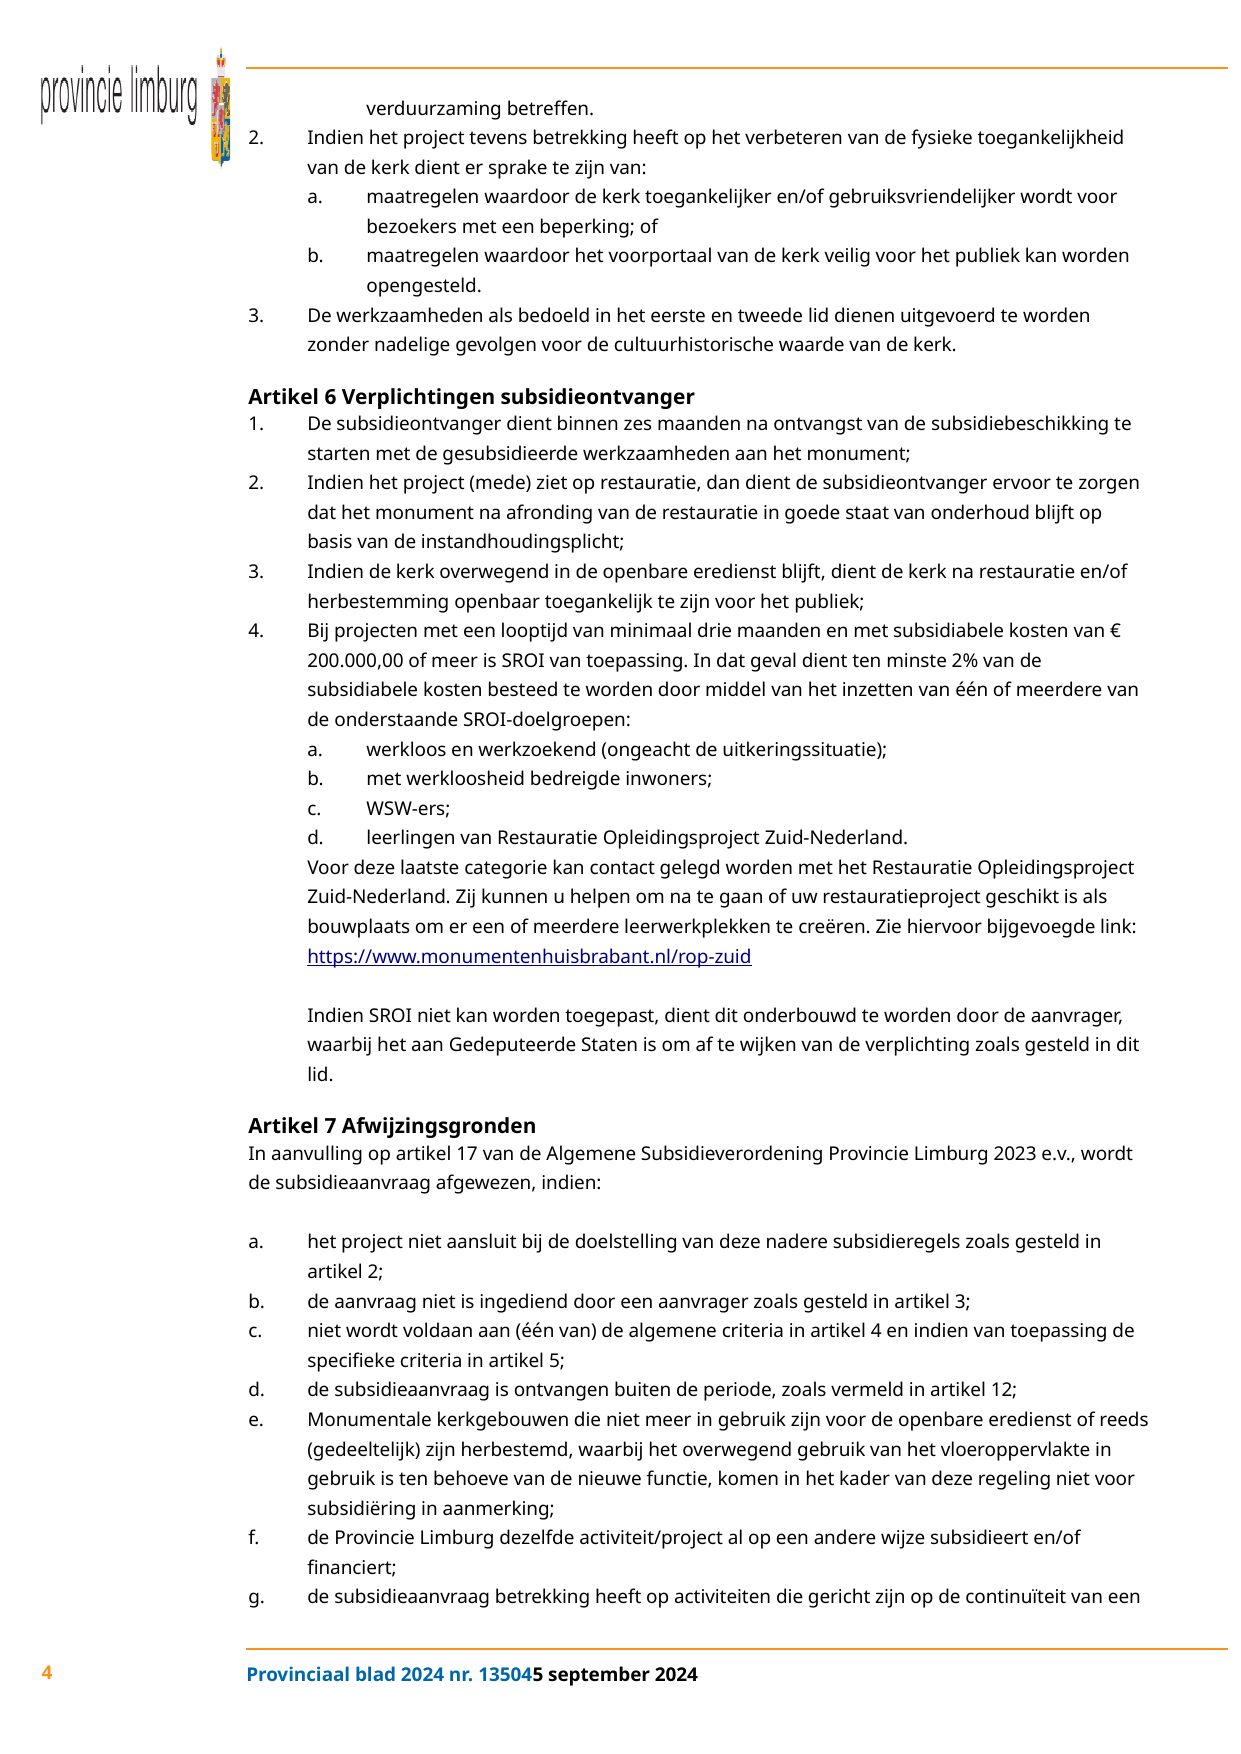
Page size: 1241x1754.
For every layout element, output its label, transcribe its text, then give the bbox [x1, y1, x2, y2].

list Indien SROI niet kan worden toegepast, dient dit onderbouwd te worden door de aanvrager, waarbij het aan Gedeputeerde Staten is om af te wijken van de verplichting zoals gesteld in dit lid. [248, 1002, 1152, 1087]
list WSW-ers; [307, 795, 1152, 821]
list werkloos en werkzoekend (ongeacht de uitkeringssituatie); [307, 736, 1152, 761]
list Indien het project (mede) ziet op restauratie, dan dient de subsidieontvanger ervoor te zorgen dat het monument na afronding van de restauratie in goede staat van onderhoud blijft op basis van de instandhoudingsplicht; [248, 469, 1152, 554]
list Bij projecten met een looptijd van minimaal drie maanden en met subsidiabele kosten van € 200.000,00 of meer is SROI van toepassing. In dat geval dient ten minste 2% van de subsidiabele kosten besteed te worden door middel van het inzetten van één of meerdere van de onderstaande SROI-doelgroepen: [248, 617, 1152, 732]
list verduurzaming betreffen. [307, 95, 1152, 121]
list de Provincie Limburg dezelfde activiteit/project al op een andere wijze subsidieert en/of financiert; [248, 1524, 1152, 1580]
list de subsidieaanvraag is ontvangen buiten de periode, zoals vermeld in artikel 12; [248, 1377, 1152, 1402]
list de aanvraag niet is ingediend door een aanvrager zoals gesteld in artikel 3; [248, 1288, 1152, 1314]
list De werkzaamheden als bedoeld in het eerste en tweede lid dienen uitgevoerd te worden zonder nadelige gevolgen voor de cultuurhistorische waarde van de kerk. [248, 302, 1152, 357]
text Artikel 7 Afwijzingsgronden [248, 1112, 1152, 1140]
text In aanvulling op artikel 17 van de Algemene Subsidieverordening Provincie Limburg 2023 e.v., wordt de subsidieaanvraag afgewezen, indien: [248, 1140, 1152, 1195]
list leerlingen van Restauratie Opleidingsproject Zuid-Nederland. [307, 824, 1152, 850]
list maatregelen waardoor het voorportaal van de kerk veilig voor het publiek kan worden opengesteld. [307, 243, 1152, 298]
list Indien het project tevens betrekking heeft op het verbeteren van de fysieke toegankelijkheid van de kerk dient er sprake te zijn van: [248, 124, 1152, 180]
list Monumentale kerkgebouwen die niet meer in gebruik zijn voor de openbare eredienst of reeds (gedeeltelijk) zijn herbestemd, waarbij het overwegend gebruik van het vloeroppervlakte in gebruik is ten behoeve van de nieuwe functie, komen in het kader van deze regeling niet voor subsidiëring in aanmerking; [248, 1406, 1152, 1521]
list niet wordt voldaan aan (één van) de algemene criteria in artikel 4 en indien van toepassing de specifieke criteria in artikel 5; [248, 1317, 1152, 1373]
list De subsidieontvanger dient binnen zes maanden na ontvangst van de subsidiebeschikking te starten met de gesubsidieerde werkzaamheden aan het monument; [248, 410, 1152, 466]
list de subsidieaanvraag betrekking heeft op activiteiten die gericht zijn op de continuïteit van een [248, 1584, 1152, 1609]
list met werkloosheid bedreigde inwoners; [307, 765, 1152, 791]
list maatregelen waardoor de kerk toegankelijker en/of gebruiksvriendelijker wordt voor bezoekers met een beperking; of [307, 183, 1152, 239]
list Indien de kerk overwegend in de openbare eredienst blijft, dient de kerk na restauratie en/of herbestemming openbaar toegankelijk te zijn voor het publiek; [248, 558, 1152, 613]
list Voor deze laatste categorie kan contact gelegd worden met het Restauratie Opleidingsproject Zuid-Nederland. Zij kunnen u helpen om na te gaan of uw restauratieproject geschikt is als bouwplaats om er een of meerdere leerwerkplekken te creëren. Zie hiervoor bijgevoegde link: https://www.monumentenhuisbrabant.nl/rop-zuid [248, 854, 1152, 968]
text Artikel 6 Verplichtingen subsidieontvanger [248, 382, 1152, 410]
list het project niet aansluit bij de doelstelling van deze nadere subsidieregels zoals gesteld in artikel 2; [248, 1229, 1152, 1284]
picture [41, 47, 231, 172]
